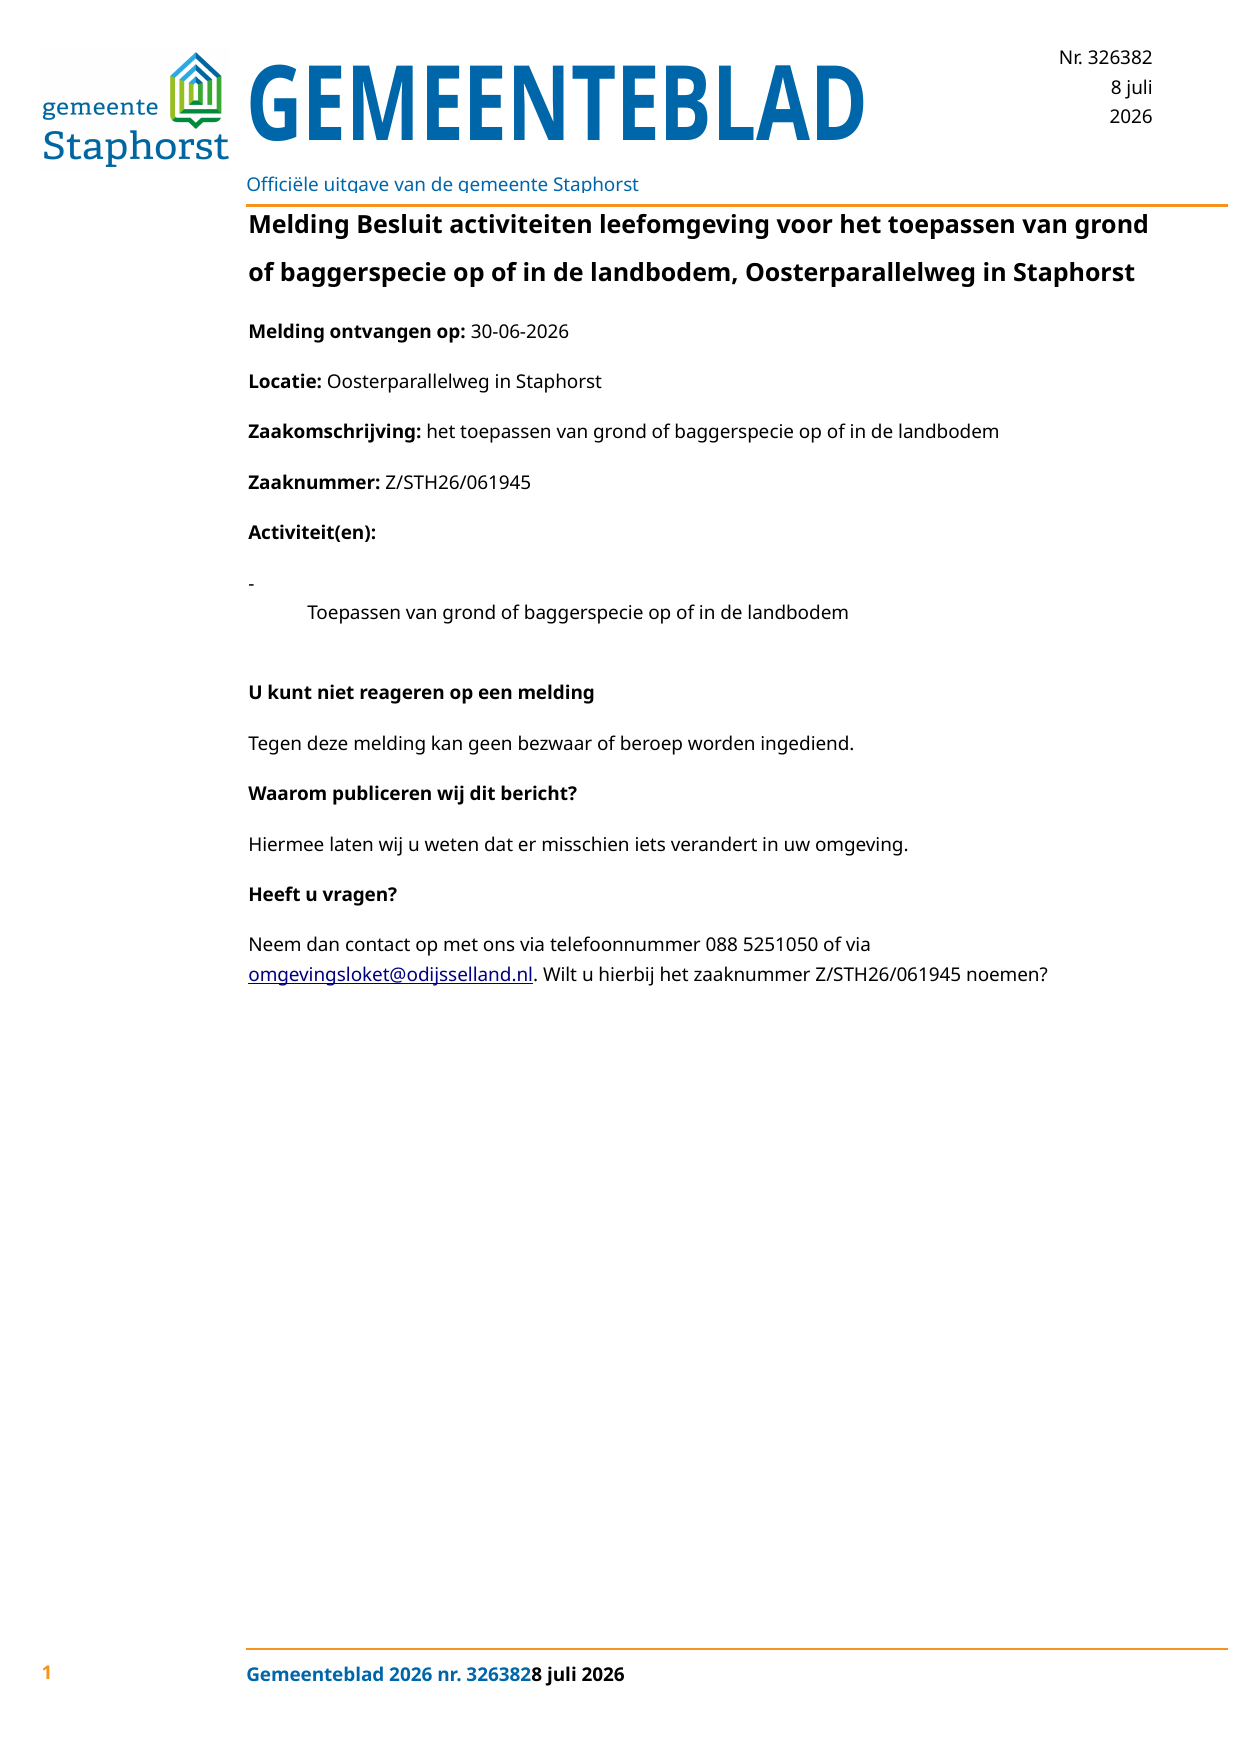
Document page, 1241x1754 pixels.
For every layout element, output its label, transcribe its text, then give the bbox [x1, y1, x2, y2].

text Melding ontvangen op: 30-06-2026 [248, 318, 1152, 344]
text Zaakomschrijving: het toepassen van grond of baggerspecie op of in de landbodem [248, 419, 1152, 444]
picture [41, 47, 231, 172]
text Tegen deze melding kan geen bezwaar of beroep worden ingediend. [248, 730, 1152, 756]
text Locatie: Oosterparallelweg in Staphorst [248, 368, 1152, 394]
text Neem dan contact op met ons via telefoonnummer 088 5251050 of via omgevingsloket@odijsselland.nl. Wilt u hierbij het zaaknummer Z/STH26/061945 noemen? [248, 932, 1152, 987]
text Melding Besluit activiteiten leefomgeving voor het toepassen van grond of baggerspecie op of in de landbodem, Oosterparallelweg in Staphorst [248, 207, 1152, 288]
text Hiermee laten wij u weten dat er misschien iets verandert in uw omgeving. [248, 831, 1152, 857]
text Zaaknummer: Z/STH26/061945 [248, 469, 1152, 495]
text Activiteit(en): [248, 519, 1152, 545]
text U kunt niet reageren op een melding [248, 679, 1152, 705]
list Toepassen van grond of baggerspecie op of in de landbodem [248, 599, 1152, 625]
text Heeft u vragen? [248, 881, 1152, 907]
text Waarom publiceren wij dit bericht? [248, 780, 1152, 806]
